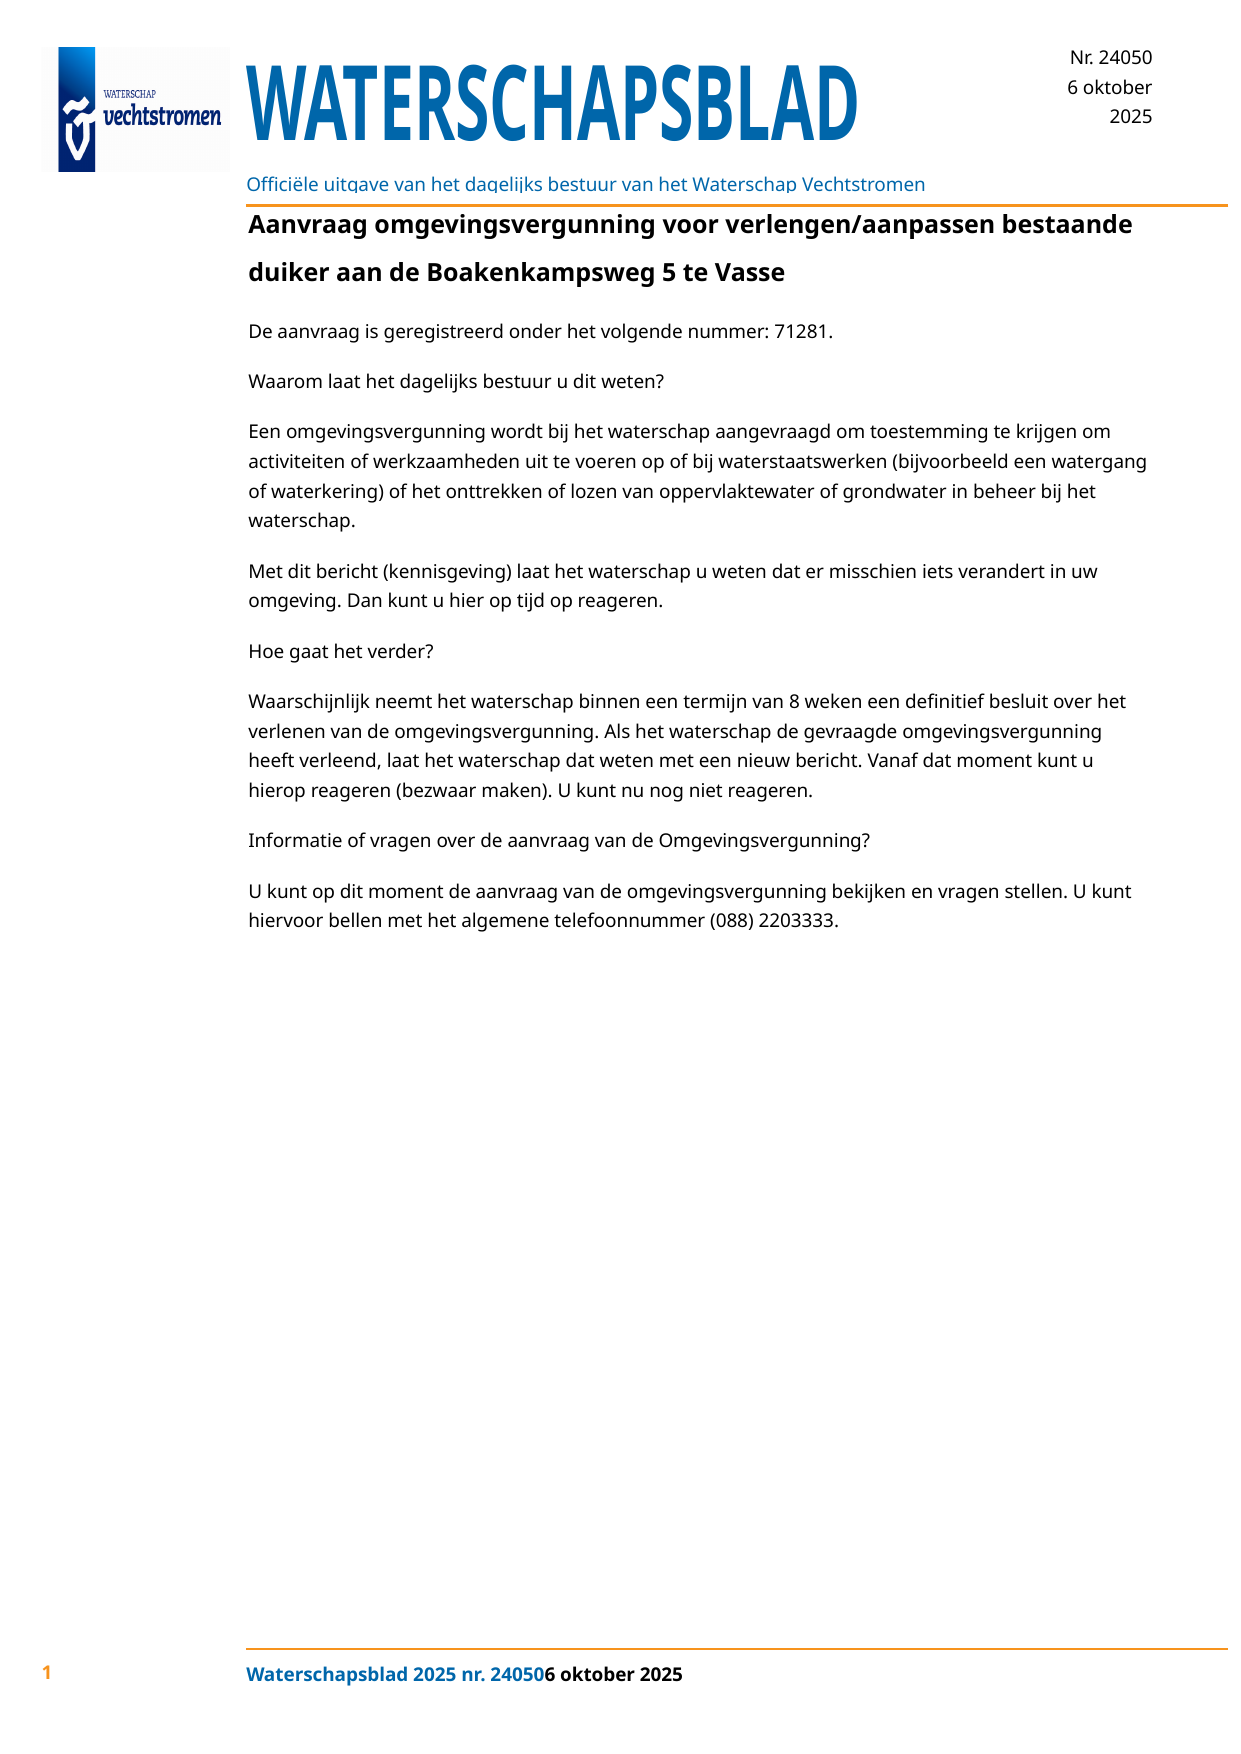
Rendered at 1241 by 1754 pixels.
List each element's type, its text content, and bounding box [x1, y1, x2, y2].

text Informatie of vragen over de aanvraag van de Omgevingsvergunning? [248, 827, 1152, 853]
text Met dit bericht (kennisgeving) laat het waterschap u weten dat er misschien iets verandert in uw omgeving. Dan kunt u hier op tijd op reageren. [248, 558, 1152, 613]
text De aanvraag is geregistreerd onder het volgende nummer: 71281. [248, 318, 1152, 344]
text Waarschijnlijk neemt het waterschap binnen een termijn van 8 weken een definitief besluit over het verlenen van de omgevingsvergunning. Als het waterschap de gevraagde omgevingsvergunning heeft verleend, laat het waterschap dat weten met een nieuw bericht. Vanaf dat moment kunt u hierop reageren (bezwaar maken). U kunt nu nog niet reageren. [248, 688, 1152, 803]
text U kunt op dit moment de aanvraag van de omgevingsvergunning bekijken en vragen stellen. U kunt hiervoor bellen met het algemene telefoonnummer (088) 2203333. [248, 878, 1152, 933]
text Hoe gaat het verder? [248, 638, 1152, 664]
text Waarom laat het dagelijks bestuur u dit weten? [248, 368, 1152, 394]
text Aanvraag omgevingsvergunning voor verlengen/aanpassen bestaande duiker aan de Boakenkampsweg 5 te Vasse [248, 207, 1152, 288]
picture [41, 47, 231, 172]
text Een omgevingsvergunning wordt bij het waterschap aangevraagd om toestemming te krijgen om activiteiten of werkzaamheden uit te voeren op of bij waterstaatswerken (bijvoorbeeld een watergang of waterkering) of het onttrekken of lozen van oppervlaktewater of grondwater in beheer bij het waterschap. [248, 419, 1152, 533]
